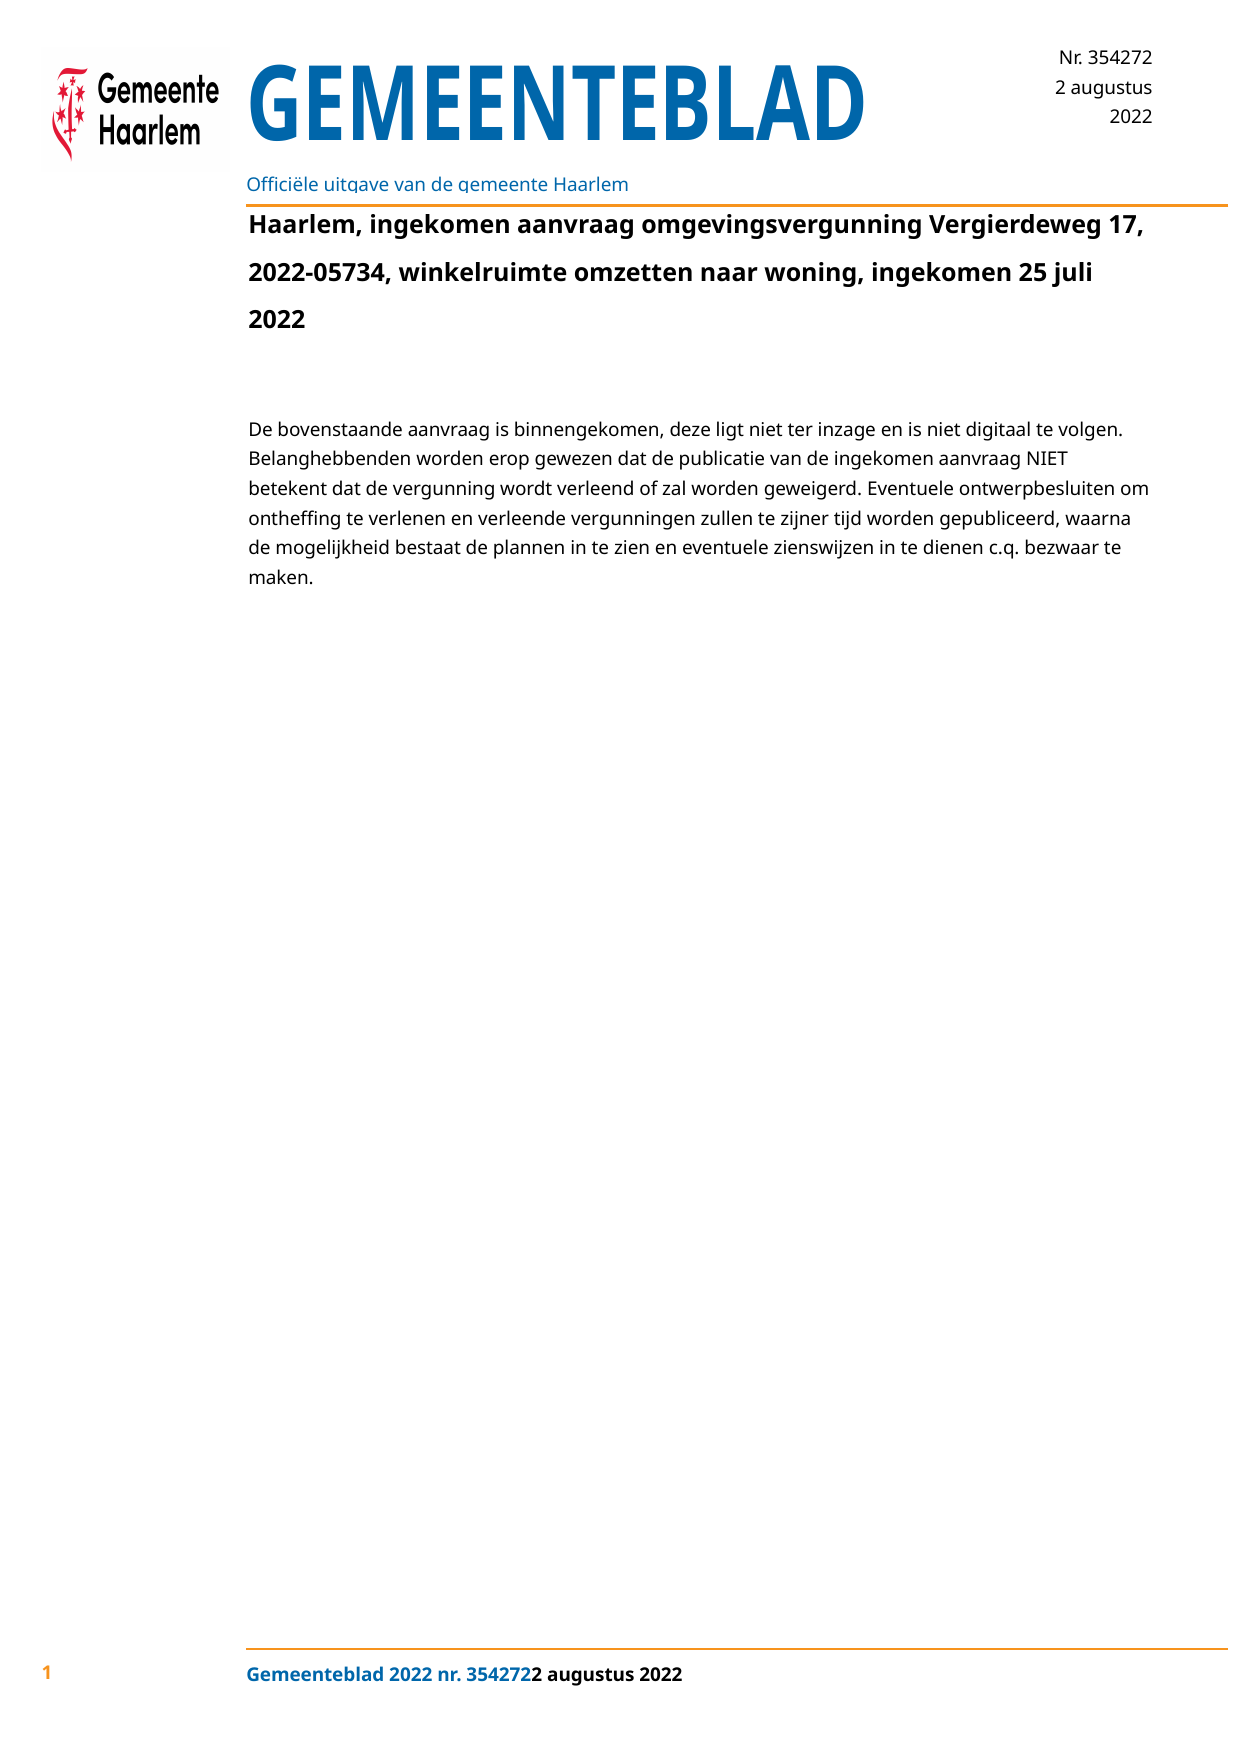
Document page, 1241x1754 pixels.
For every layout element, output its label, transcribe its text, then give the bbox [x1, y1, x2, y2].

text Haarlem, ingekomen aanvraag omgevingsvergunning Vergierdeweg 17, 2022-05734, winkelruimte omzetten naar woning, ingekomen 25 juli 2022 [248, 207, 1152, 336]
picture [41, 47, 231, 172]
text De bovenstaande aanvraag is binnengekomen, deze ligt niet ter inzage en is niet digitaal te volgen. Belanghebbenden worden erop gewezen dat de publicatie van de ingekomen aanvraag NIET betekent dat de vergunning wordt verleend of zal worden geweigerd. Eventuele ontwerpbesluiten om ontheffing te verlenen en verleende vergunningen zullen te zijner tijd worden gepubliceerd, waarna de mogelijkheid bestaat de plannen in te zien en eventuele zienswijzen in te dienen c.q. bezwaar te maken. [248, 416, 1152, 589]
